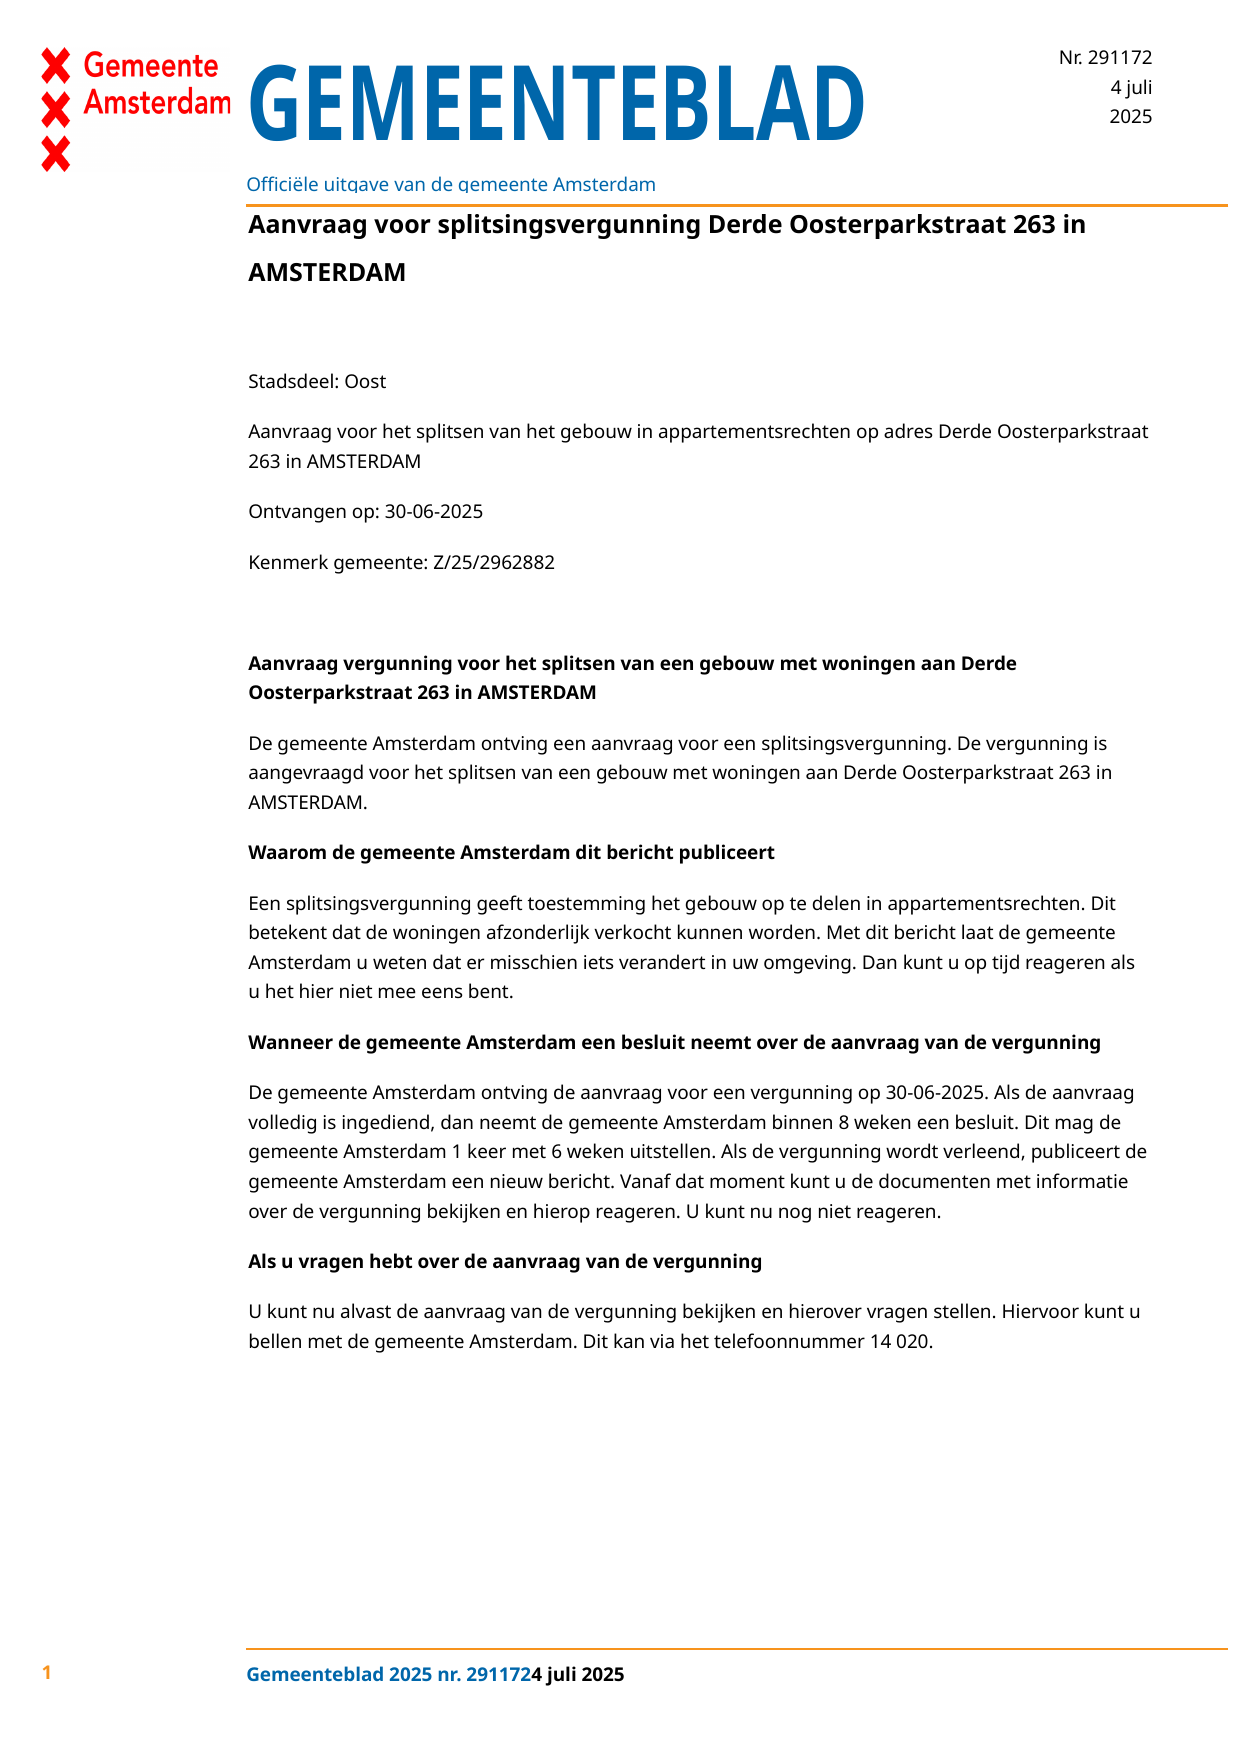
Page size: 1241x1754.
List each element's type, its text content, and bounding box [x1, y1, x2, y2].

text Stadsdeel: Oost [248, 368, 1152, 394]
text Waarom de gemeente Amsterdam dit bericht publiceert [248, 839, 1152, 865]
text U kunt nu alvast de aanvraag van de vergunning bekijken en hierover vragen stellen. Hiervoor kunt u bellen met de gemeente Amsterdam. Dit kan via het telefoonnummer 14 020. [248, 1299, 1152, 1354]
text De gemeente Amsterdam ontving een aanvraag voor een splitsingsvergunning. De vergunning is aangevraagd voor het splitsen van een gebouw met woningen aan Derde Oosterparkstraat 263 in AMSTERDAM. [248, 730, 1152, 815]
picture [41, 47, 231, 172]
text Aanvraag vergunning voor het splitsen van een gebouw met woningen aan Derde Oosterparkstraat 263 in AMSTERDAM [248, 650, 1152, 705]
text Ontvangen op: 30-06-2025 [248, 499, 1152, 524]
text Wanneer de gemeente Amsterdam een besluit neemt over de aanvraag van de vergunning [248, 1029, 1152, 1055]
text Aanvraag voor splitsingsvergunning Derde Oosterparkstraat 263 in AMSTERDAM [248, 207, 1152, 288]
text Als u vragen hebt over de aanvraag van de vergunning [248, 1248, 1152, 1274]
text Aanvraag voor het splitsen van het gebouw in appartementsrechten op adres Derde Oosterparkstraat 263 in AMSTERDAM [248, 419, 1152, 474]
text Kenmerk gemeente: Z/25/2962882 [248, 549, 1152, 575]
text De gemeente Amsterdam ontving de aanvraag voor een vergunning op 30-06-2025. Als de aanvraag volledig is ingediend, dan neemt de gemeente Amsterdam binnen 8 weken een besluit. Dit mag de gemeente Amsterdam 1 keer met 6 weken uitstellen. Als de vergunning wordt verleend, publiceert de gemeente Amsterdam een nieuw bericht. Vanaf dat moment kunt u de documenten met informatie over de vergunning bekijken en hierop reageren. U kunt nu nog niet reageren. [248, 1079, 1152, 1224]
text Een splitsingsvergunning geeft toestemming het gebouw op te delen in appartementsrechten. Dit betekent dat de woningen afzonderlijk verkocht kunnen worden. Met dit bericht laat de gemeente Amsterdam u weten dat er misschien iets verandert in uw omgeving. Dan kunt u op tijd reageren als u het hier niet mee eens bent. [248, 890, 1152, 1004]
